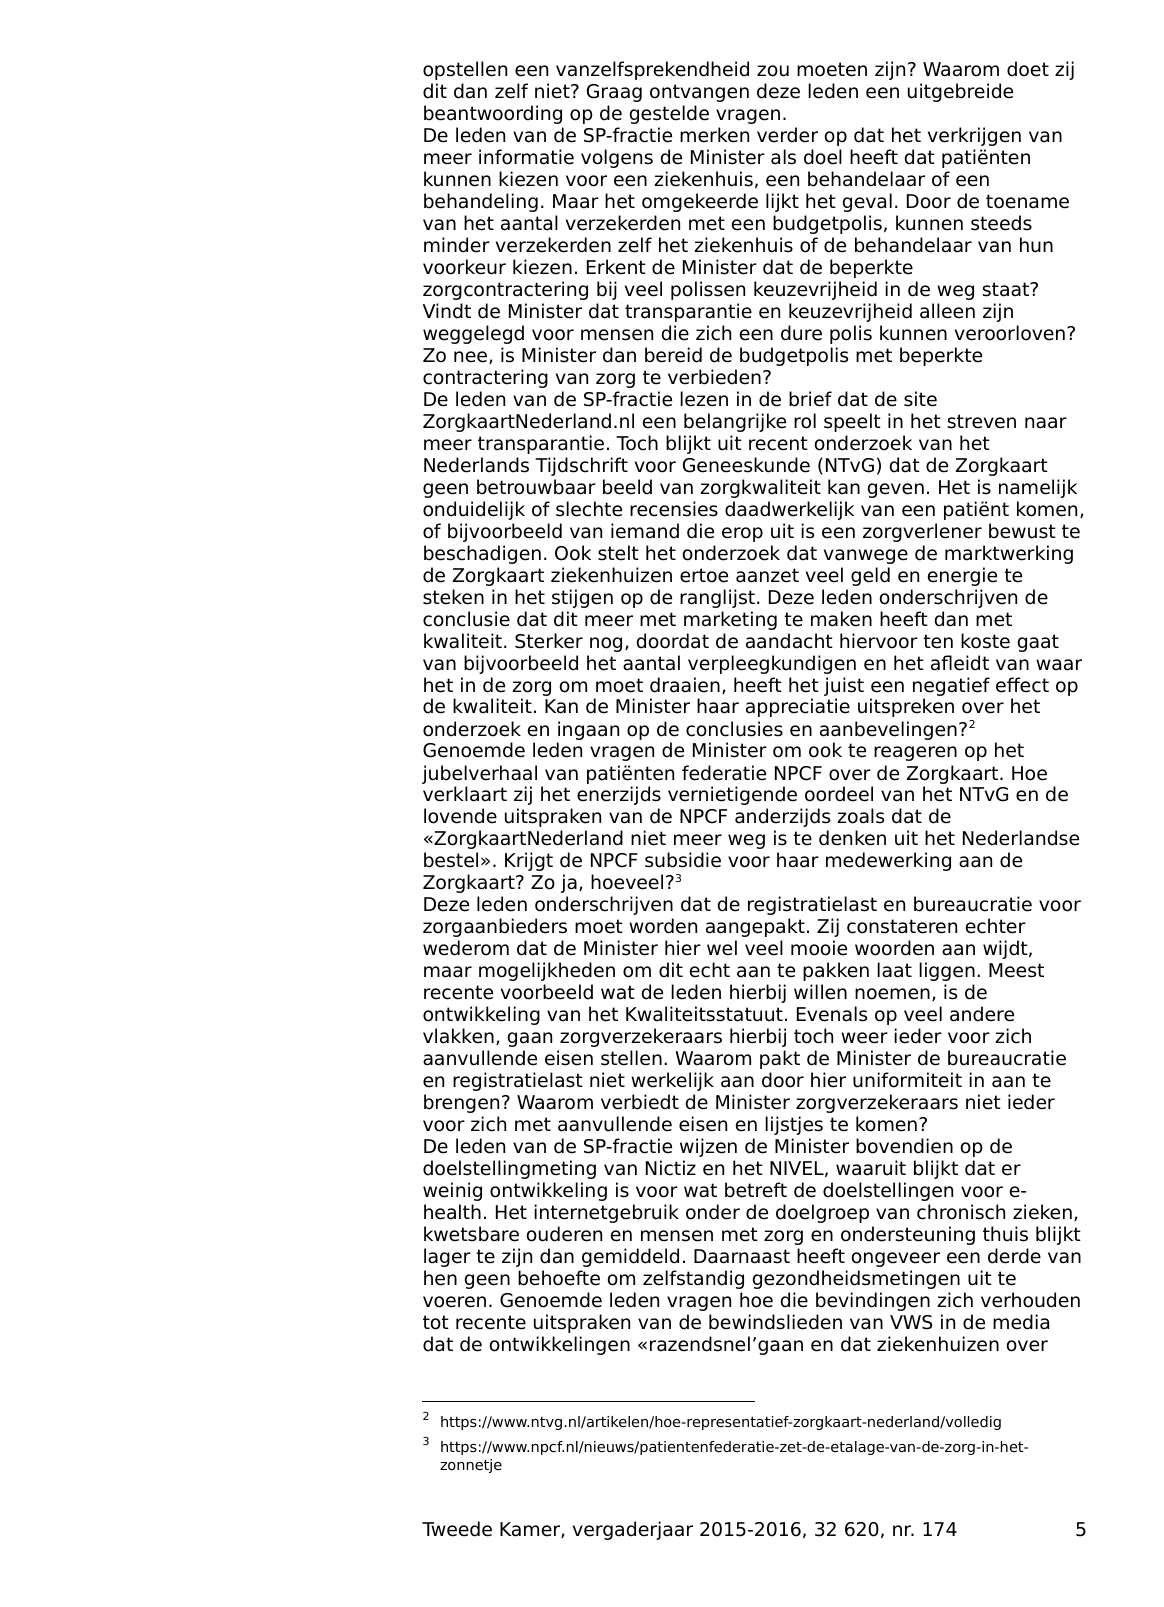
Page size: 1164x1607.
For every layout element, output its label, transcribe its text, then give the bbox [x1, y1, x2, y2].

text Deze leden onderschrijven dat de registratielast en bureaucratie voor zorgaanbieders moet worden aangepakt. Zij constateren echter wederom dat de Minister hier wel veel mooie woorden aan wijdt, maar mogelijkheden om dit echt aan te pakken laat liggen. Meest recente voorbeeld wat de leden hierbij willen noemen, is de ontwikkeling van het Kwaliteitsstatuut. Evenals op veel andere vlakken, gaan zorgverzekeraars hierbij toch weer ieder voor zich aanvullende eisen stellen. Waarom pakt de Minister de bureaucratie en registratielast niet werkelijk aan door hier uniformiteit in aan te brengen? Waarom verbiedt de Minister zorgverzekeraars niet ieder voor zich met aanvullende eisen en lijstjes te komen? [422, 894, 1087, 1136]
text https://www.ntvg.nl/artikelen/hoe-representatief-zorgkaart-nederland/volledig [422, 1410, 1087, 1432]
text De leden van de SP-fractie merken verder op dat het verkrijgen van meer informatie volgens de Minister als doel heeft dat patiënten kunnen kiezen voor een ziekenhuis, een behandelaar of een behandeling. Maar het omgekeerde lijkt het geval. Door de toename van het aantal verzekerden met een budgetpolis, kunnen steeds minder verzekerden zelf het ziekenhuis of de behandelaar van hun voorkeur kiezen. Erkent de Minister dat de beperkte zorgcontractering bij veel polissen keuzevrijheid in de weg staat? Vindt de Minister dat transparantie en keuzevrijheid alleen zijn weggelegd voor mensen die zich een dure polis kunnen veroorloven? Zo nee, is Minister dan bereid de budgetpolis met beperkte contractering van zorg te verbieden? [422, 125, 1087, 389]
text De leden van de SP-fractie lezen in de brief dat de site ZorgkaartNederland.nl een belangrijke rol speelt in het streven naar meer transparantie. Toch blijkt uit recent onderzoek van het Nederlands Tijdschrift voor Geneeskunde (NTvG) dat de Zorgkaart geen betrouwbaar beeld van zorgkwaliteit kan geven. Het is namelijk onduidelijk of slechte recensies daadwerkelijk van een patiënt komen, of bijvoorbeeld van iemand die erop uit is een zorgverlener bewust te beschadigen. Ook stelt het onderzoek dat vanwege de marktwerking de Zorgkaart ziekenhuizen ertoe aanzet veel geld en energie te steken in het stijgen op de ranglijst. Deze leden onderschrijven de conclusie dat dit meer met marketing te maken heeft dan met kwaliteit. Sterker nog, doordat de aandacht hiervoor ten koste gaat van bijvoorbeeld het aantal verpleegkundigen en het afleidt van waar het in de zorg om moet draaien, heeft het juist een negatief effect op de kwaliteit. Kan de Minister haar appreciatie uitspreken over het onderzoek en ingaan op de conclusies en aanbevelingen? [422, 389, 1087, 740]
text https://www.npcf.nl/nieuws/patientenfederatie-zet-de-etalage-van-de-zorg-in-het-zonnetje [422, 1435, 1087, 1474]
text De leden van de SP-fractie wijzen de Minister bovendien op de doelstellingmeting van Nictiz en het NIVEL, waaruit blijkt dat er weinig ontwikkeling is voor wat betreft de doelstellingen voor e-health. Het internetgebruik onder de doelgroep van chronisch zieken, kwetsbare ouderen en mensen met zorg en ondersteuning thuis blijkt lager te zijn dan gemiddeld. Daarnaast heeft ongeveer een derde van hen geen behoefte om zelfstandig gezondheidsmetingen uit te voeren. Genoemde leden vragen hoe die bevindingen zich verhouden tot recente uitspraken van de bewindslieden van VWS in de media dat de ontwikkelingen «razendsnel’gaan en dat ziekenhuizen over [422, 1136, 1087, 1356]
text opstellen een vanzelfsprekendheid zou moeten zijn? Waarom doet zij dit dan zelf niet? Graag ontvangen deze leden een uitgebreide beantwoording op de gestelde vragen. [422, 59, 1087, 125]
text Genoemde leden vragen de Minister om ook te reageren op het jubelverhaal van patiënten federatie NPCF over de Zorgkaart. Hoe verklaart zij het enerzijds vernietigende oordeel van het NTvG en de lovende uitspraken van de NPCF anderzijds zoals dat de «ZorgkaartNederland niet meer weg is te denken uit het Nederlandse bestel». Krijgt de NPCF subsidie voor haar medewerking aan de Zorgkaart? Zo ja, hoeveel? [422, 740, 1087, 894]
